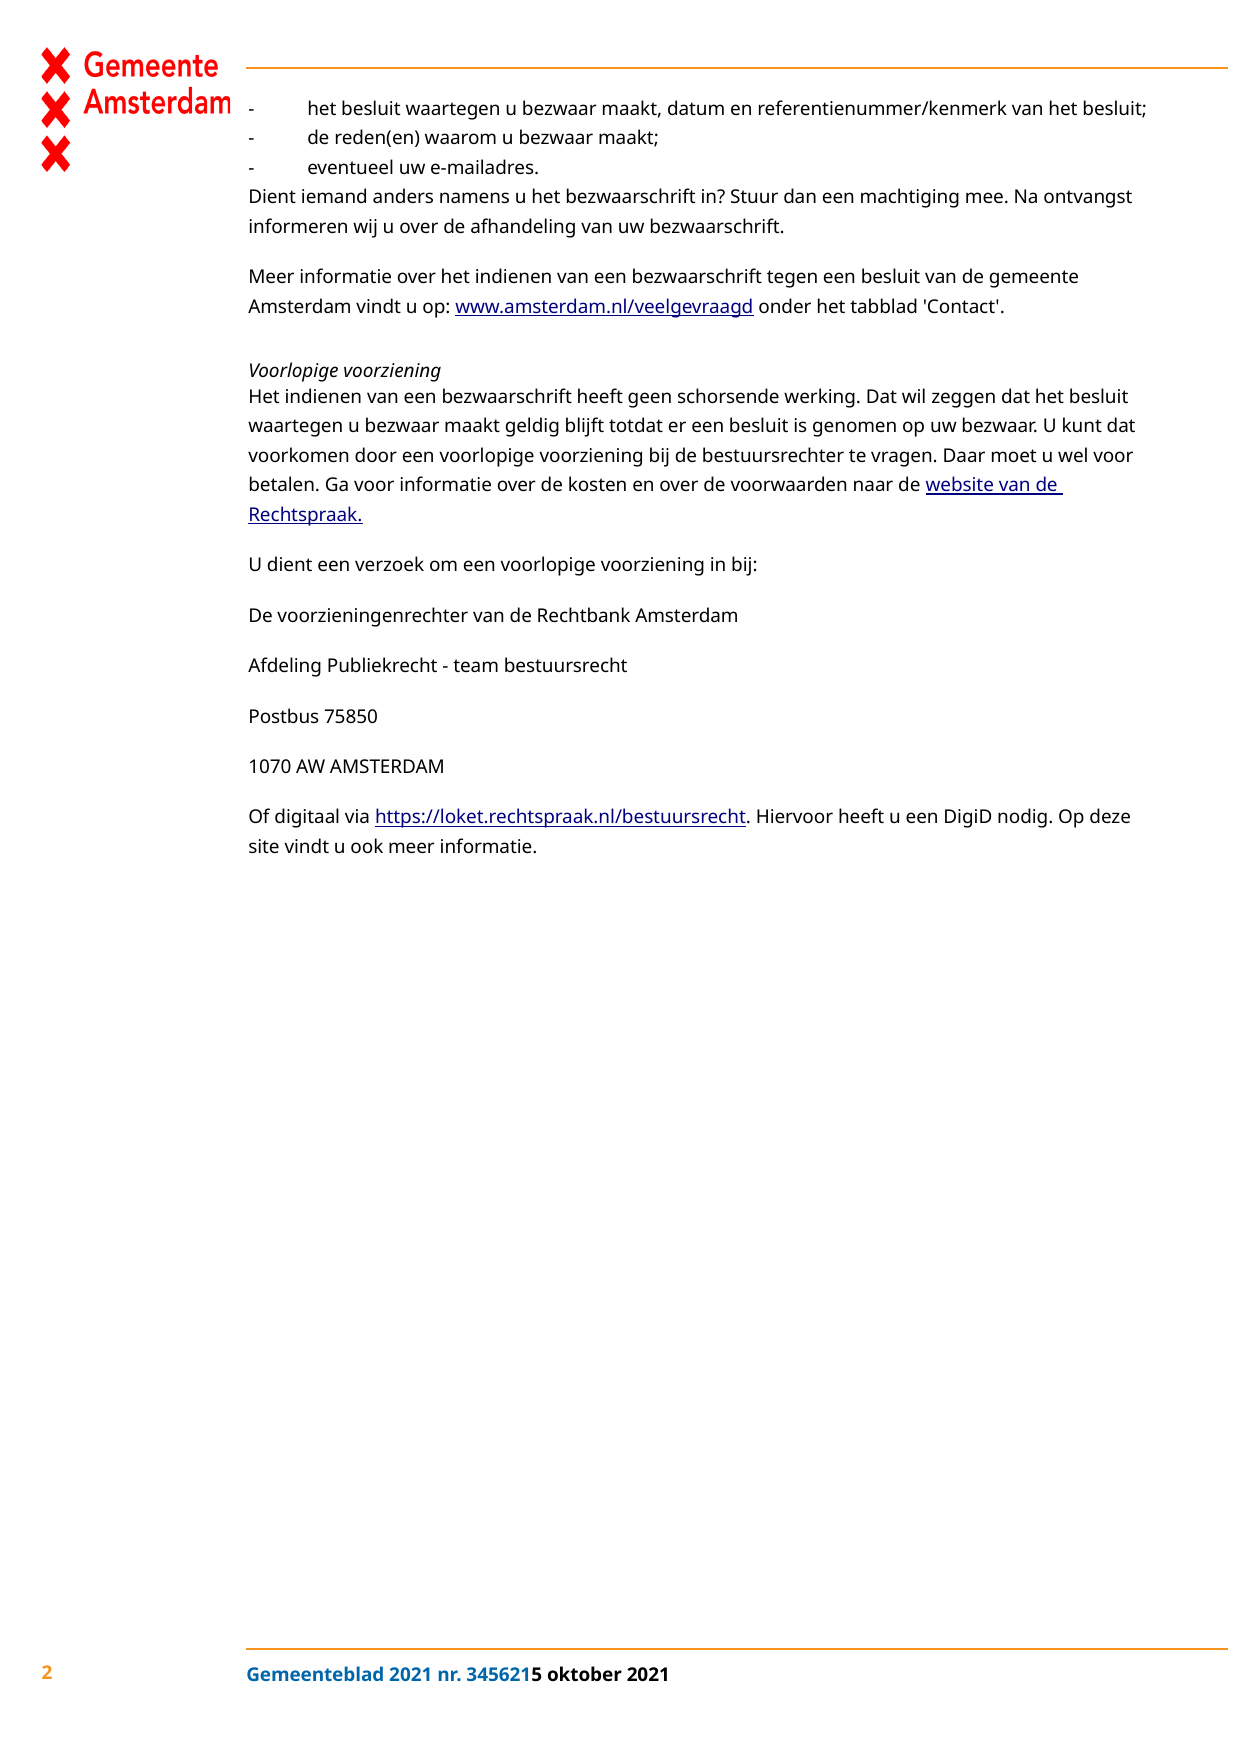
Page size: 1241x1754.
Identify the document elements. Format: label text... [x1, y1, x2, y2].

list de reden(en) waarom u bezwaar maakt; [248, 124, 1152, 150]
text U dient een verzoek om een voorlopige voorziening in bij: [248, 552, 1152, 577]
text Dient iemand anders namens u het bezwaarschrift in? Stuur dan een machtiging mee. Na ontvangst informeren wij u over de afhandeling van uw bezwaarschrift. [248, 183, 1152, 239]
text Voorlopige voorziening [248, 357, 1152, 383]
text Het indienen van een bezwaarschrift heeft geen schorsende werking. Dat wil zeggen dat het besluit waartegen u bezwaar maakt geldig blijft totdat er een besluit is genomen op uw bezwaar. U kunt dat voorkomen door een voorlopige voorziening bij de bestuursrechter te vragen. Daar moet u wel voor betalen. Ga voor informatie over de kosten en over de voorwaarden naar de website van de Rechtspraak. [248, 383, 1152, 527]
text Meer informatie over het indienen van een bezwaarschrift tegen een besluit van de gemeente Amsterdam vindt u op: www.amsterdam.nl/veelgevraagd onder het tabblad 'Contact'. [248, 263, 1152, 319]
text 1070 AW AMSTERDAM [248, 753, 1152, 779]
picture [41, 47, 231, 172]
text De voorzieningenrechter van de Rechtbank Amsterdam [248, 602, 1152, 628]
list het besluit waartegen u bezwaar maakt, datum en referentienummer/kenmerk van het besluit; [248, 95, 1152, 121]
list eventueel uw e-mailadres. [248, 154, 1152, 180]
text Afdeling Publiekrecht - team bestuursrecht [248, 652, 1152, 678]
text Of digitaal via https://loket.rechtspraak.nl/bestuursrecht. Hiervoor heeft u een DigiD nodig. Op deze site vindt u ook meer informatie. [248, 804, 1152, 859]
text Postbus 75850 [248, 703, 1152, 728]
